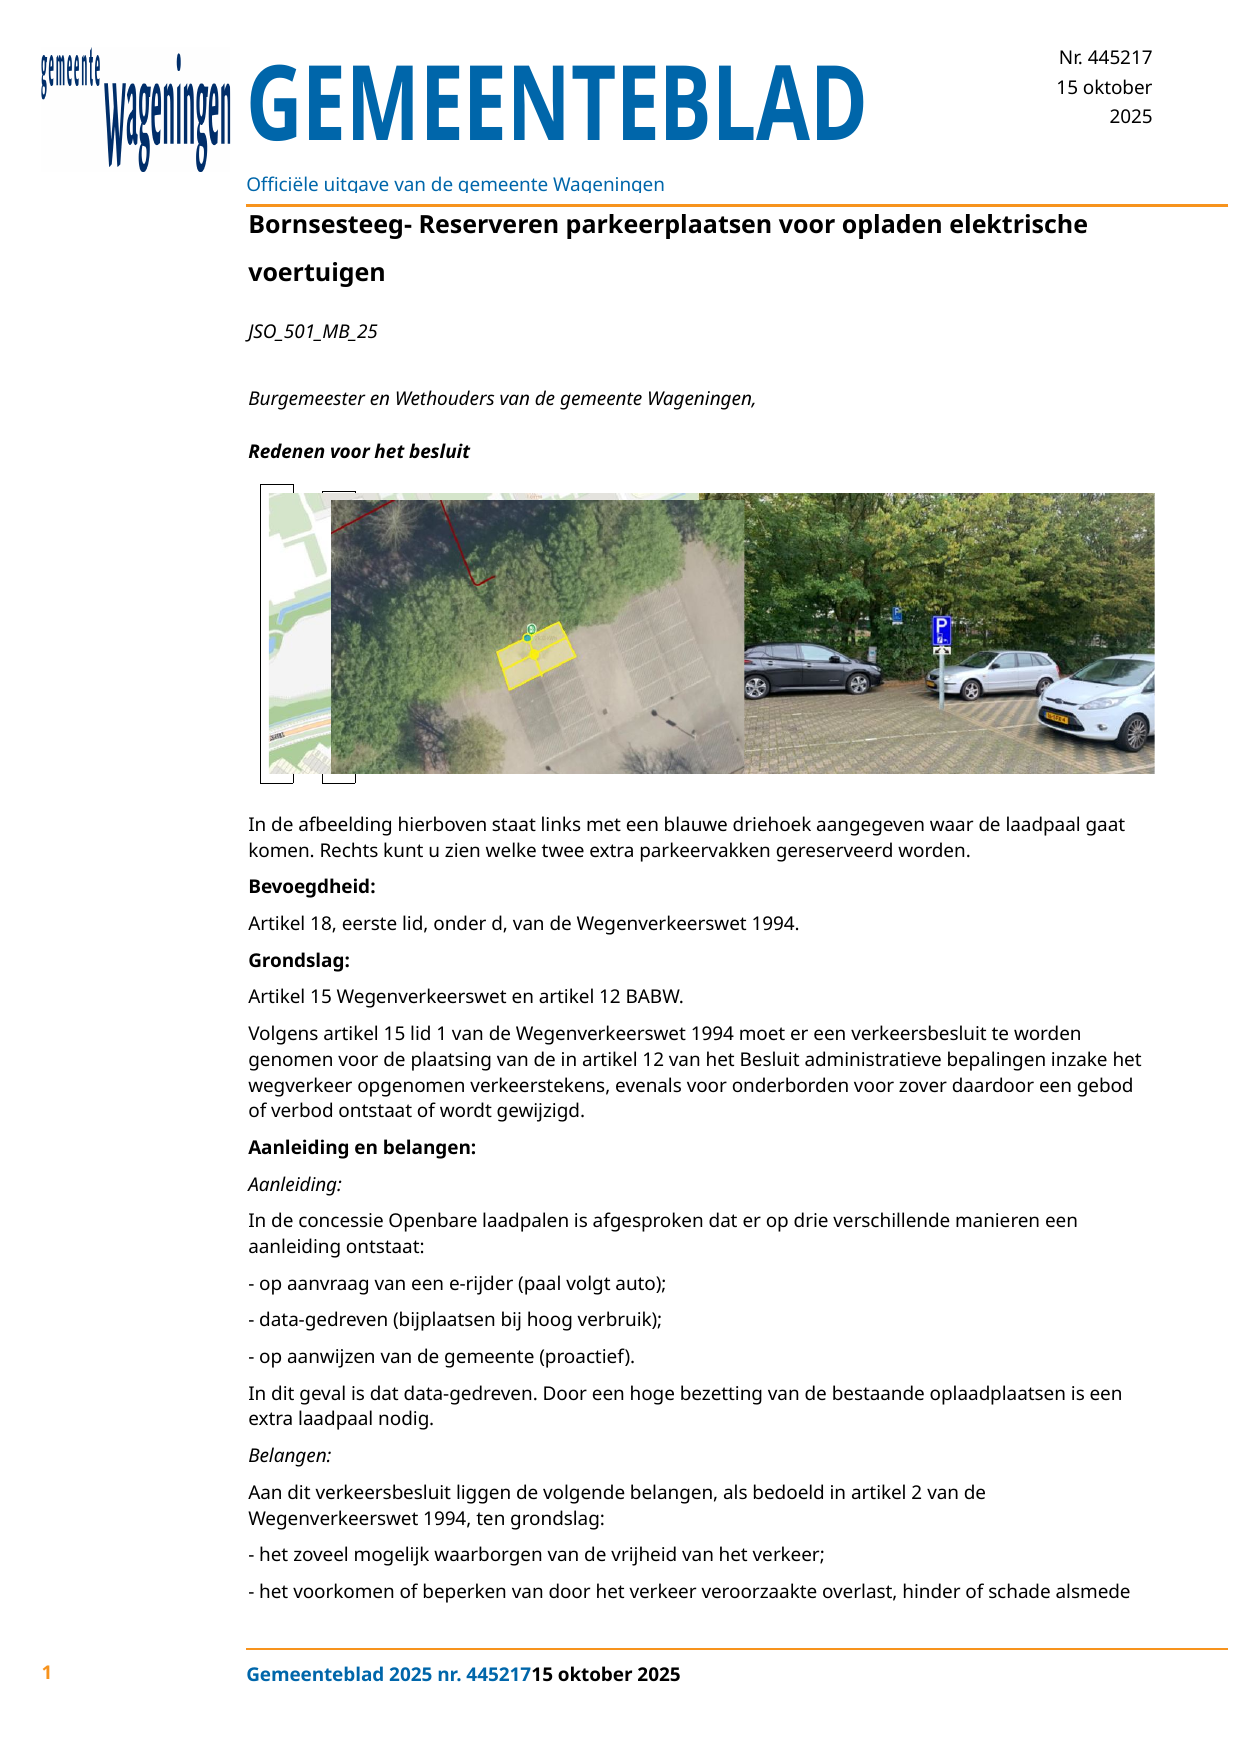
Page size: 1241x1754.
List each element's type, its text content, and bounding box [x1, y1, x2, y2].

text Aanleiding en belangen: [248, 1134, 1152, 1160]
text - het zoveel mogelijk waarborgen van de vrijheid van het verkeer; [248, 1541, 1152, 1567]
text Redenen voor het besluit [248, 438, 1152, 464]
text Bevoegdheid: [248, 874, 1152, 899]
text Bornsesteeg- Reserveren parkeerplaatsen voor opladen elektrische voertuigen [248, 207, 1152, 288]
text Aan dit verkeersbesluit liggen de volgende belangen, als bedoeld in artikel 2 van de Wegenverkeerswet 1994, ten grondslag: [248, 1479, 1152, 1530]
text Belangen: [248, 1442, 1152, 1468]
text Artikel 15 Wegenverkeerswet en artikel 12 BABW. [248, 984, 1152, 1009]
text JSO_501_MB_25 [248, 318, 1152, 344]
text Burgemeester en Wethouders van de gemeente Wageningen, [248, 386, 1152, 411]
picture [268, 493, 1155, 774]
text - op aanwijzen van de gemeente (proactief). [248, 1343, 1152, 1369]
text Aanleiding: [248, 1171, 1152, 1197]
text In de concessie Openbare laadpalen is afgesproken dat er op drie verschillende manieren een aanleiding ontstaat: [248, 1207, 1152, 1259]
picture [41, 47, 231, 172]
text - het voorkomen of beperken van door het verkeer veroorzaakte overlast, hinder of schade alsmede [248, 1578, 1152, 1604]
text - data-gedreven (bijplaatsen bij hoog verbruik); [248, 1307, 1152, 1332]
text Grondslag: [248, 947, 1152, 973]
text In dit geval is dat data-gedreven. Door een hoge bezetting van de bestaande oplaadplaatsen is een extra laadpaal nodig. [248, 1380, 1152, 1431]
text In de afbeelding hierboven staat links met een blauwe driehoek aangegeven waar de laadpaal gaat komen. Rechts kunt u zien welke twee extra parkeervakken gereserveerd worden. [248, 811, 1152, 863]
text - op aanvraag van een e-rijder (paal volgt auto); [248, 1270, 1152, 1296]
text Volgens artikel 15 lid 1 van de Wegenverkeerswet 1994 moet er een verkeersbesluit te worden genomen voor de plaatsing van de in artikel 12 van het Besluit administratieve bepalingen inzake het wegverkeer opgenomen verkeerstekens, evenals voor onderborden voor zover daardoor een gebod of verbod ontstaat of wordt gewijzigd. [248, 1020, 1152, 1123]
text Artikel 18, eerste lid, onder d, van de Wegenverkeerswet 1994. [248, 910, 1152, 936]
